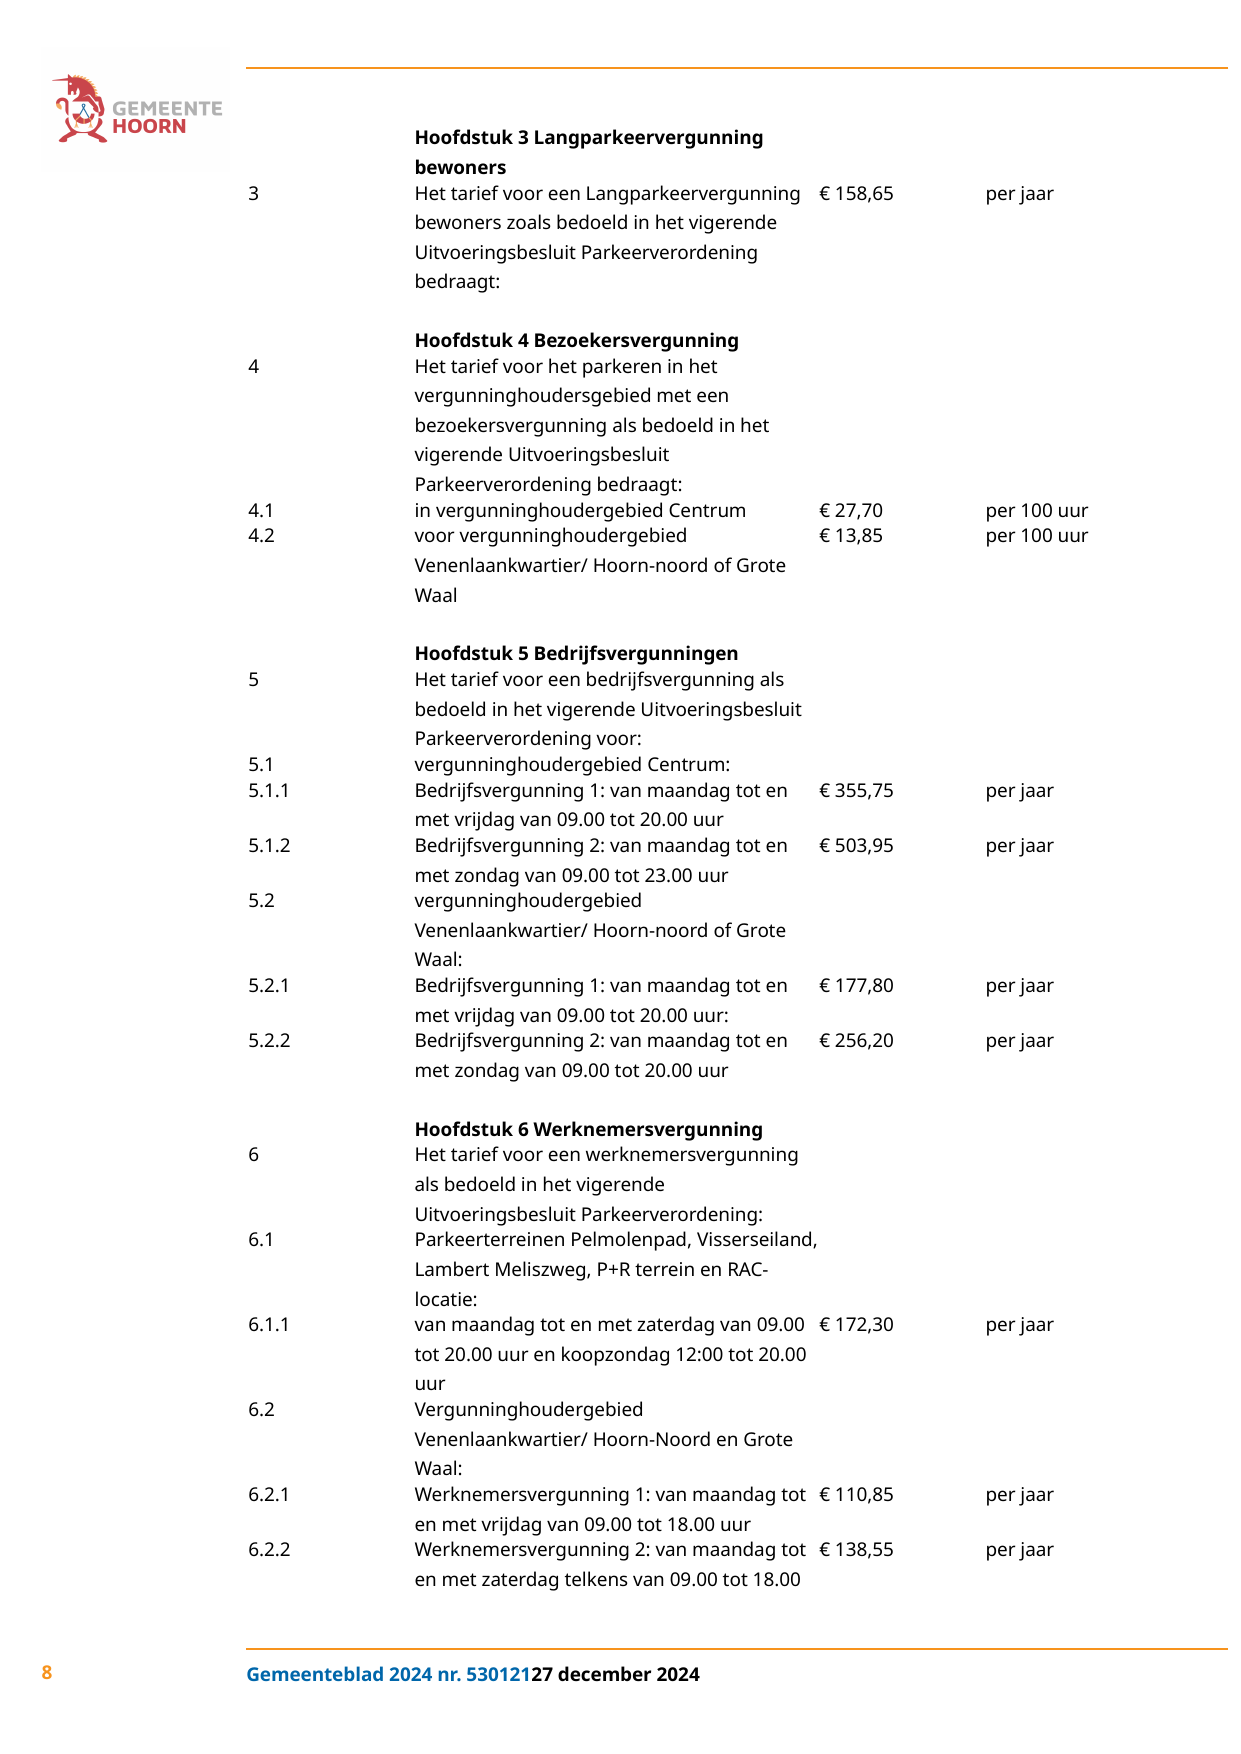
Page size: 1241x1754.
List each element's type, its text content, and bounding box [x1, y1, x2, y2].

table_header [819, 641, 985, 666]
table_cell 6.2.1 [248, 1481, 414, 1537]
table_cell van maandag tot en met zaterdag van 09.00 tot 20.00 uur en koopzondag 12:00 tot 20.00 uur [414, 1311, 819, 1396]
table_header Hoofdstuk 3 Langparkeervergunning bewoners [414, 125, 819, 180]
table_cell 5.2 [248, 888, 414, 972]
table_header [985, 125, 1152, 180]
table_cell [819, 666, 985, 751]
table_cell [985, 751, 1152, 777]
table_cell 6.1 [248, 1227, 414, 1311]
table_cell [985, 888, 1152, 972]
table_header [819, 1116, 985, 1142]
table_cell [819, 1227, 985, 1311]
table_cell Het tarief voor een werknemersvergunning als bedoeld in het vigerende Uitvoeringsbesluit Parkeerverordening: [414, 1142, 819, 1227]
table_cell per 100 uur [985, 497, 1152, 523]
table_header [985, 641, 1152, 666]
table_cell per jaar [985, 973, 1152, 1028]
table_cell 6.2 [248, 1396, 414, 1481]
table_cell Bedrijfsvergunning 2: van maandag tot en met zondag van 09.00 tot 20.00 uur [414, 1028, 819, 1083]
table_cell [985, 1227, 1152, 1311]
table_header [985, 1116, 1152, 1142]
table_cell 6.1.1 [248, 1311, 414, 1396]
table_cell € 13,85 [819, 523, 985, 608]
table_cell 5.1.2 [248, 832, 414, 887]
table_header [248, 327, 414, 353]
table_cell 4.2 [248, 523, 414, 608]
table_cell per jaar [985, 1481, 1152, 1537]
table_cell vergunninghoudergebied Centrum: [414, 751, 819, 777]
table_cell 4 [248, 353, 414, 497]
table_cell € 503,95 [819, 832, 985, 887]
table_cell 5.1 [248, 751, 414, 777]
table_header [248, 641, 414, 666]
table_cell per jaar [985, 777, 1152, 832]
table_cell Parkeerterreinen Pelmolenpad, Visserseiland, Lambert Meliszweg, P+R terrein en RAC-locatie: [414, 1227, 819, 1311]
table_header [819, 125, 985, 180]
table_cell 6 [248, 1142, 414, 1227]
table_header [819, 327, 985, 353]
table_cell per jaar [985, 832, 1152, 887]
table_cell € 110,85 [819, 1481, 985, 1537]
table_cell 4.1 [248, 497, 414, 523]
table_cell [985, 1142, 1152, 1227]
table_header Hoofdstuk 5 Bedrijfsvergunningen [414, 641, 819, 666]
table_cell [819, 1396, 985, 1481]
table_cell [985, 1396, 1152, 1481]
table_cell Bedrijfsvergunning 1: van maandag tot en met vrijdag van 09.00 tot 20.00 uur [414, 777, 819, 832]
table_header Hoofdstuk 6 Werknemersvergunning [414, 1116, 819, 1142]
table_cell € 172,30 [819, 1311, 985, 1396]
picture [41, 47, 231, 172]
table_cell Het tarief voor een Langparkeervergunning bewoners zoals bedoeld in het vigerende Uitvoeringsbesluit Parkeerverordening bedraagt: [414, 180, 819, 294]
table_cell Het tarief voor het parkeren in het vergunninghoudersgebied met een bezoekersvergunning als bedoeld in het vigerende Uitvoeringsbesluit Parkeerverordening bedraagt: [414, 353, 819, 497]
table_cell € 158,65 [819, 180, 985, 294]
table_cell per jaar [985, 1311, 1152, 1396]
table_cell € 256,20 [819, 1028, 985, 1083]
table_cell 5.2.1 [248, 973, 414, 1028]
table_cell 5.1.1 [248, 777, 414, 832]
table_cell per jaar [985, 1028, 1152, 1083]
table_cell [819, 751, 985, 777]
table_header [248, 1116, 414, 1142]
table_cell voor vergunninghoudergebied Venenlaankwartier/ Hoorn-noord of Grote Waal [414, 523, 819, 608]
table_cell Werknemersvergunning 1: van maandag tot en met vrijdag van 09.00 tot 18.00 uur [414, 1481, 819, 1537]
table_cell € 177,80 [819, 973, 985, 1028]
table_header [248, 125, 414, 180]
table_cell per jaar [985, 1537, 1152, 1592]
table_header Hoofdstuk 4 Bezoekersvergunning [414, 327, 819, 353]
table_cell 6.2.2 [248, 1537, 414, 1592]
table_header [985, 327, 1152, 353]
table_cell Bedrijfsvergunning 1: van maandag tot en met vrijdag van 09.00 tot 20.00 uur: [414, 973, 819, 1028]
table_cell per 100 uur [985, 523, 1152, 608]
table_cell per jaar [985, 180, 1152, 294]
table_cell [819, 1142, 985, 1227]
table_cell 5.2.2 [248, 1028, 414, 1083]
table_cell Vergunninghoudergebied Venenlaankwartier/ Hoorn-Noord en Grote Waal: [414, 1396, 819, 1481]
table_cell 3 [248, 180, 414, 294]
table_cell € 138,55 [819, 1537, 985, 1592]
table_cell Bedrijfsvergunning 2: van maandag tot en met zondag van 09.00 tot 23.00 uur [414, 832, 819, 887]
table_cell vergunninghoudergebied Venenlaankwartier/ Hoorn-noord of Grote Waal: [414, 888, 819, 972]
table_cell [985, 353, 1152, 497]
table_cell in vergunninghoudergebied Centrum [414, 497, 819, 523]
table_cell 5 [248, 666, 414, 751]
table_cell [985, 666, 1152, 751]
table_cell € 27,70 [819, 497, 985, 523]
table_cell € 355,75 [819, 777, 985, 832]
table_cell [819, 888, 985, 972]
table_cell Het tarief voor een bedrijfsvergunning als bedoeld in het vigerende Uitvoeringsbesluit Parkeerverordening voor: [414, 666, 819, 751]
table_cell Werknemersvergunning 2: van maandag tot en met zaterdag telkens van 09.00 tot 18.00 [414, 1537, 819, 1592]
table_cell [819, 353, 985, 497]
